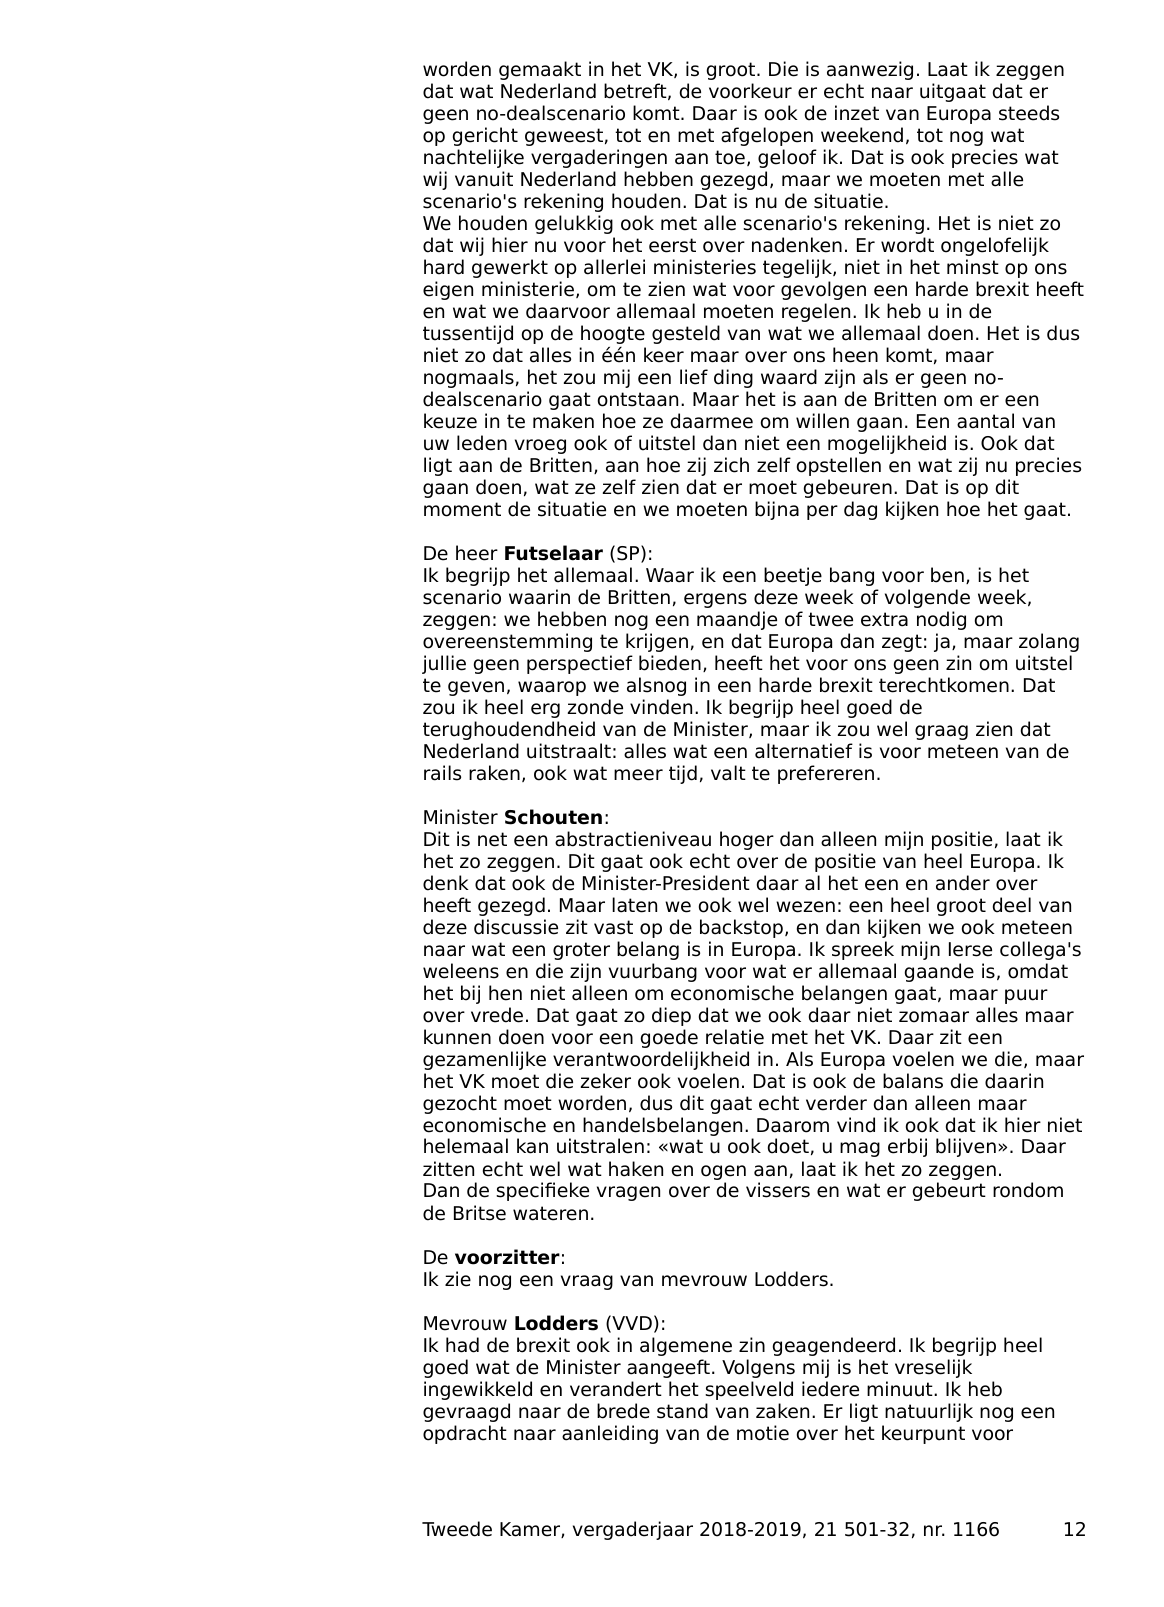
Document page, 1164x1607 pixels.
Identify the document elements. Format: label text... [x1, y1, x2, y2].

text Dan de specifieke vragen over de vissers en wat er gebeurt rondom de Britse wateren. [422, 1180, 1087, 1224]
text worden gemaakt in het VK, is groot. Die is aanwezig. Laat ik zeggen dat wat Nederland betreft, de voorkeur er echt naar uitgaat dat er geen no-dealscenario komt. Daar is ook de inzet van Europa steeds op gericht geweest, tot en met afgelopen weekend, tot nog wat nachtelijke vergaderingen aan toe, geloof ik. Dat is ook precies wat wij vanuit Nederland hebben gezegd, maar we moeten met alle scenario's rekening houden. Dat is nu de situatie. [422, 59, 1087, 213]
text Dit is net een abstractieniveau hoger dan alleen mijn positie, laat ik het zo zeggen. Dit gaat ook echt over de positie van heel Europa. Ik denk dat ook de Minister-President daar al het een en ander over heeft gezegd. Maar laten we ook wel wezen: een heel groot deel van deze discussie zit vast op de backstop, en dan kijken we ook meteen naar wat een groter belang is in Europa. Ik spreek mijn Ierse collega's weleens en die zijn vuurbang voor wat er allemaal gaande is, omdat het bij hen niet alleen om economische belangen gaat, maar puur over vrede. Dat gaat zo diep dat we ook daar niet zomaar alles maar kunnen doen voor een goede relatie met het VK. Daar zit een gezamenlijke verantwoordelijkheid in. Als Europa voelen we die, maar het VK moet die zeker ook voelen. Dat is ook de balans die daarin gezocht moet worden, dus dit gaat echt verder dan alleen maar economische en handelsbelangen. Daarom vind ik ook dat ik hier niet helemaal kan uitstralen: «wat u ook doet, u mag erbij blijven». Daar zitten echt wel wat haken en ogen aan, laat ik het zo zeggen. [422, 829, 1087, 1180]
text Ik had de brexit ook in algemene zin geagendeerd. Ik begrijp heel goed wat de Minister aangeeft. Volgens mij is het vreselijk ingewikkeld en verandert het speelveld iedere minuut. Ik heb gevraagd naar de brede stand van zaken. Er ligt natuurlijk nog een opdracht naar aanleiding van de motie over het keurpunt voor [422, 1335, 1087, 1444]
text De voorzitter: [422, 1247, 1087, 1268]
text Ik zie nog een vraag van mevrouw Lodders. [422, 1268, 1087, 1291]
text We houden gelukkig ook met alle scenario's rekening. Het is niet zo dat wij hier nu voor het eerst over nadenken. Er wordt ongelofelijk hard gewerkt op allerlei ministeries tegelijk, niet in het minst op ons eigen ministerie, om te zien wat voor gevolgen een harde brexit heeft en wat we daarvoor allemaal moeten regelen. Ik heb u in de tussentijd op de hoogte gesteld van wat we allemaal doen. Het is dus niet zo dat alles in één keer maar over ons heen komt, maar nogmaals, het zou mij een lief ding waard zijn als er geen no-dealscenario gaat ontstaan. Maar het is aan de Britten om er een keuze in te maken hoe ze daarmee om willen gaan. Een aantal van uw leden vroeg ook of uitstel dan niet een mogelijkheid is. Ook dat ligt aan de Britten, aan hoe zij zich zelf opstellen en wat zij nu precies gaan doen, wat ze zelf zien dat er moet gebeuren. Dat is op dit moment de situatie en we moeten bijna per dag kijken hoe het gaat. [422, 213, 1087, 521]
text Ik begrijp het allemaal. Waar ik een beetje bang voor ben, is het scenario waarin de Britten, ergens deze week of volgende week, zeggen: we hebben nog een maandje of twee extra nodig om overeenstemming te krijgen, en dat Europa dan zegt: ja, maar zolang jullie geen perspectief bieden, heeft het voor ons geen zin om uitstel te geven, waarop we alsnog in een harde brexit terechtkomen. Dat zou ik heel erg zonde vinden. Ik begrijp heel goed de terughoudendheid van de Minister, maar ik zou wel graag zien dat Nederland uitstraalt: alles wat een alternatief is voor meteen van de rails raken, ook wat meer tijd, valt te prefereren. [422, 565, 1087, 784]
text Minister Schouten: [422, 807, 1087, 829]
text De heer Futselaar (SP): [422, 543, 1087, 565]
text Mevrouw Lodders (VVD): [422, 1313, 1087, 1335]
